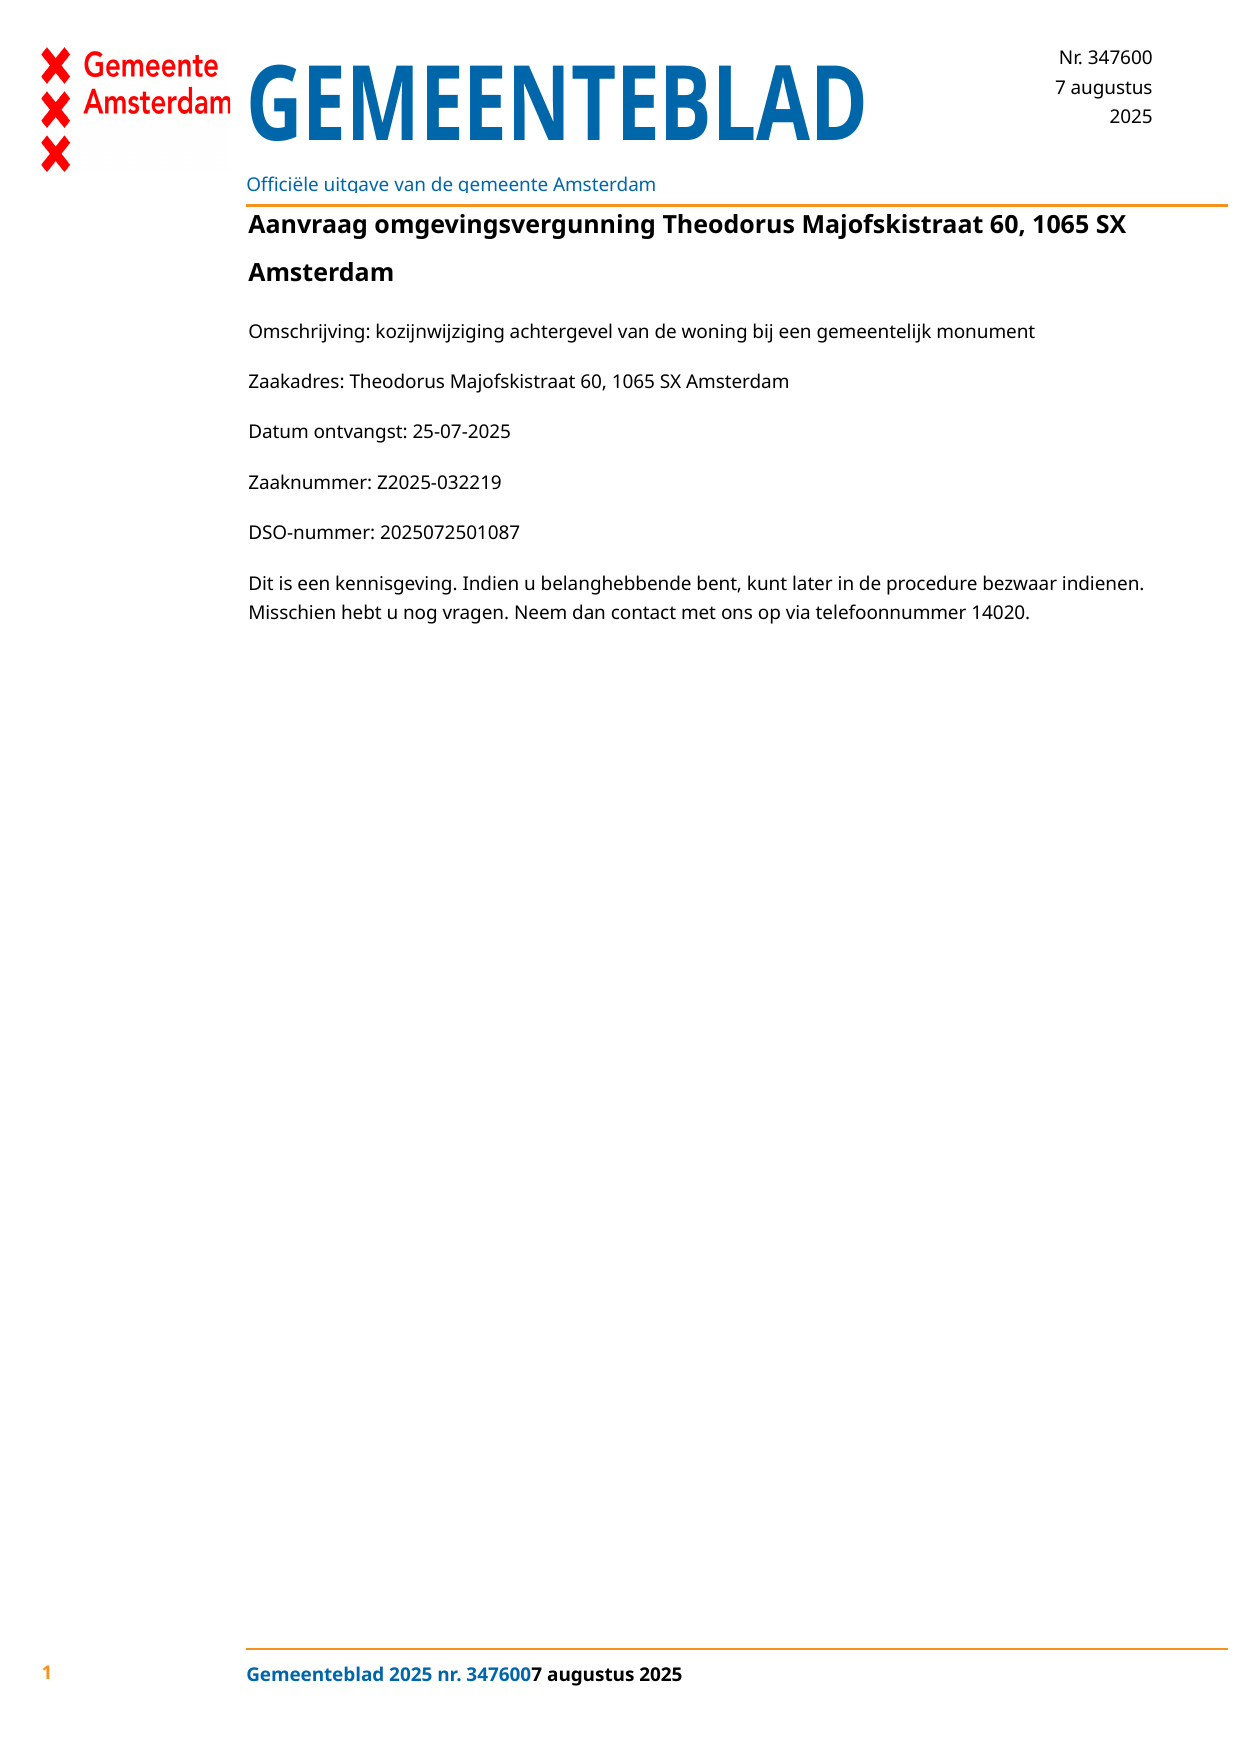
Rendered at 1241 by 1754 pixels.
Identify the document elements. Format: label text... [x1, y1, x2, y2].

picture [41, 47, 231, 172]
text Zaaknummer: Z2025-032219 [248, 469, 1152, 495]
text Datum ontvangst: 25-07-2025 [248, 419, 1152, 444]
text Aanvraag omgevingsvergunning Theodorus Majofskistraat 60, 1065 SX Amsterdam [248, 207, 1152, 288]
text Zaakadres: Theodorus Majofskistraat 60, 1065 SX Amsterdam [248, 368, 1152, 394]
text Dit is een kennisgeving. Indien u belanghebbende bent, kunt later in de procedure bezwaar indienen. Misschien hebt u nog vragen. Neem dan contact met ons op via telefoonnummer 14020. [248, 570, 1152, 625]
text Omschrijving: kozijnwijziging achtergevel van de woning bij een gemeentelijk monument [248, 318, 1152, 344]
text DSO-nummer: 2025072501087 [248, 519, 1152, 545]
